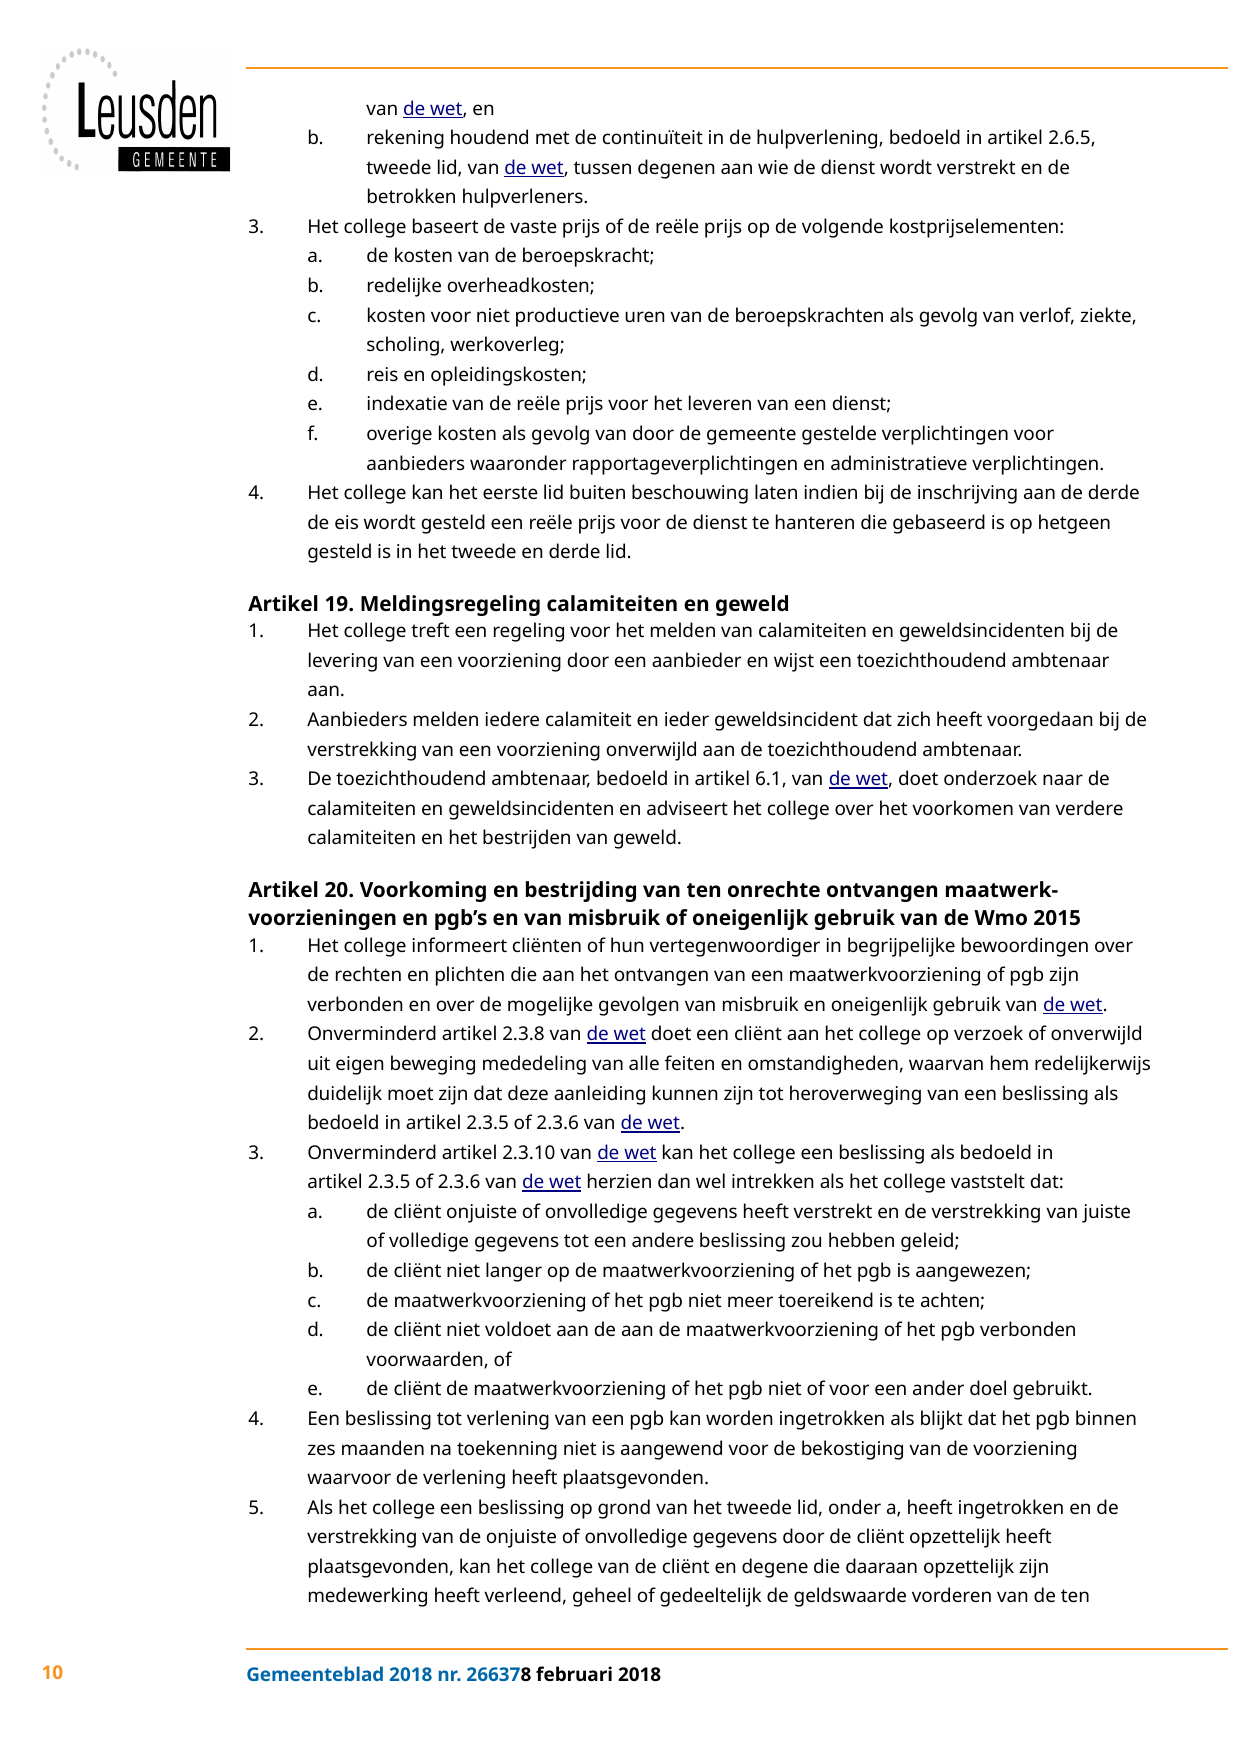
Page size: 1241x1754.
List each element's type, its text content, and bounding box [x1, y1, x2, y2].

list Het college treft een regeling voor het melden van calamiteiten en geweldsincidenten bij de levering van een voorziening door een aanbieder en wijst een toezichthoudend ambtenaar aan. [248, 617, 1152, 702]
list Aanbieders melden iedere calamiteit en ieder geweldsincident dat zich heeft voorgedaan bij de verstrekking van een voorziening onverwijld aan de toezichthoudend ambtenaar. [248, 706, 1152, 761]
list redelijke overheadkosten; [307, 272, 1152, 298]
list de maatwerkvoorziening of het pgb niet meer toereikend is te achten; [307, 1287, 1152, 1312]
list Onverminderd artikel 2.3.8 van de wet doet een cliënt aan het college op verzoek of onverwijld uit eigen beweging mededeling van alle feiten en omstandigheden, waarvan hem redelijkerwijs duidelijk moet zijn dat deze aanleiding kunnen zijn tot heroverweging van een beslissing als bedoeld in artikel 2.3.5 of 2.3.6 van de wet. [248, 1021, 1152, 1135]
text Artikel 19. Meldingsregeling calamiteiten en geweld [248, 589, 1152, 617]
list rekening houdend met de continuïteit in de hulpverlening, bedoeld in artikel 2.6.5, tweede lid, van de wet, tussen degenen aan wie de dienst wordt verstrekt en de betrokken hulpverleners. [307, 124, 1152, 209]
list de cliënt niet langer op de maatwerkvoorziening of het pgb is aangewezen; [307, 1257, 1152, 1283]
text Artikel 20. Voorkoming en bestrijding van ten onrechte ontvangen maatwerk-voorzieningen en pgb’s en van misbruik of oneigenlijk gebruik van de Wmo 2015 [248, 875, 1152, 932]
list indexatie van de reële prijs voor het leveren van een dienst; [307, 391, 1152, 416]
list reis en opleidingskosten; [307, 361, 1152, 387]
picture [41, 47, 231, 172]
list Het college informeert cliënten of hun vertegenwoordiger in begrijpelijke bewoordingen over de rechten en plichten die aan het ontvangen van een maatwerkvoorziening of pgb zijn verbonden en over de mogelijke gevolgen van misbruik en oneigenlijk gebruik van de wet. [248, 932, 1152, 1017]
list kosten voor niet productieve uren van de beroepskrachten als gevolg van verlof, ziekte, scholing, werkoverleg; [307, 302, 1152, 357]
list overige kosten als gevolg van door de gemeente gestelde verplichtingen voor aanbieders waaronder rapportageverplichtingen en administratieve verplichtingen. [307, 420, 1152, 476]
list de cliënt de maatwerkvoorziening of het pgb niet of voor een ander doel gebruikt. [307, 1376, 1152, 1401]
list Een beslissing tot verlening van een pgb kan worden ingetrokken als blijkt dat het pgb binnen zes maanden na toekenning niet is aangewend voor de bekostiging van de voorziening waarvoor de verlening heeft plaatsgevonden. [248, 1405, 1152, 1490]
list de cliënt onjuiste of onvolledige gegevens heeft verstrekt en de verstrekking van juiste of volledige gegevens tot een andere beslissing zou hebben geleid; [307, 1198, 1152, 1253]
list van de wet, en [307, 95, 1152, 121]
list de cliënt niet voldoet aan de aan de maatwerkvoorziening of het pgb verbonden voorwaarden, of [307, 1316, 1152, 1372]
list Het college kan het eerste lid buiten beschouwing laten indien bij de inschrijving aan de derde de eis wordt gesteld een reële prijs voor de dienst te hanteren die gebaseerd is op hetgeen gesteld is in het tweede en derde lid. [248, 479, 1152, 564]
list Het college baseert de vaste prijs of de reële prijs op de volgende kostprijselementen: [248, 213, 1152, 239]
list Onverminderd artikel 2.3.10 van de wet kan het college een beslissing als bedoeld in artikel 2.3.5 of 2.3.6 van de wet herzien dan wel intrekken als het college vaststelt dat: [248, 1139, 1152, 1194]
list De toezichthoudend ambtenaar, bedoeld in artikel 6.1, van de wet, doet onderzoek naar de calamiteiten en geweldsincidenten en adviseert het college over het voorkomen van verdere calamiteiten en het bestrijden van geweld. [248, 765, 1152, 850]
list de kosten van de beroepskracht; [307, 243, 1152, 268]
list Als het college een beslissing op grond van het tweede lid, onder a, heeft ingetrokken en de verstrekking van de onjuiste of onvolledige gegevens door de cliënt opzettelijk heeft plaatsgevonden, kan het college van de cliënt en degene die daaraan opzettelijk zijn medewerking heeft verleend, geheel of gedeeltelijk de geldswaarde vorderen van de ten [248, 1494, 1152, 1608]
